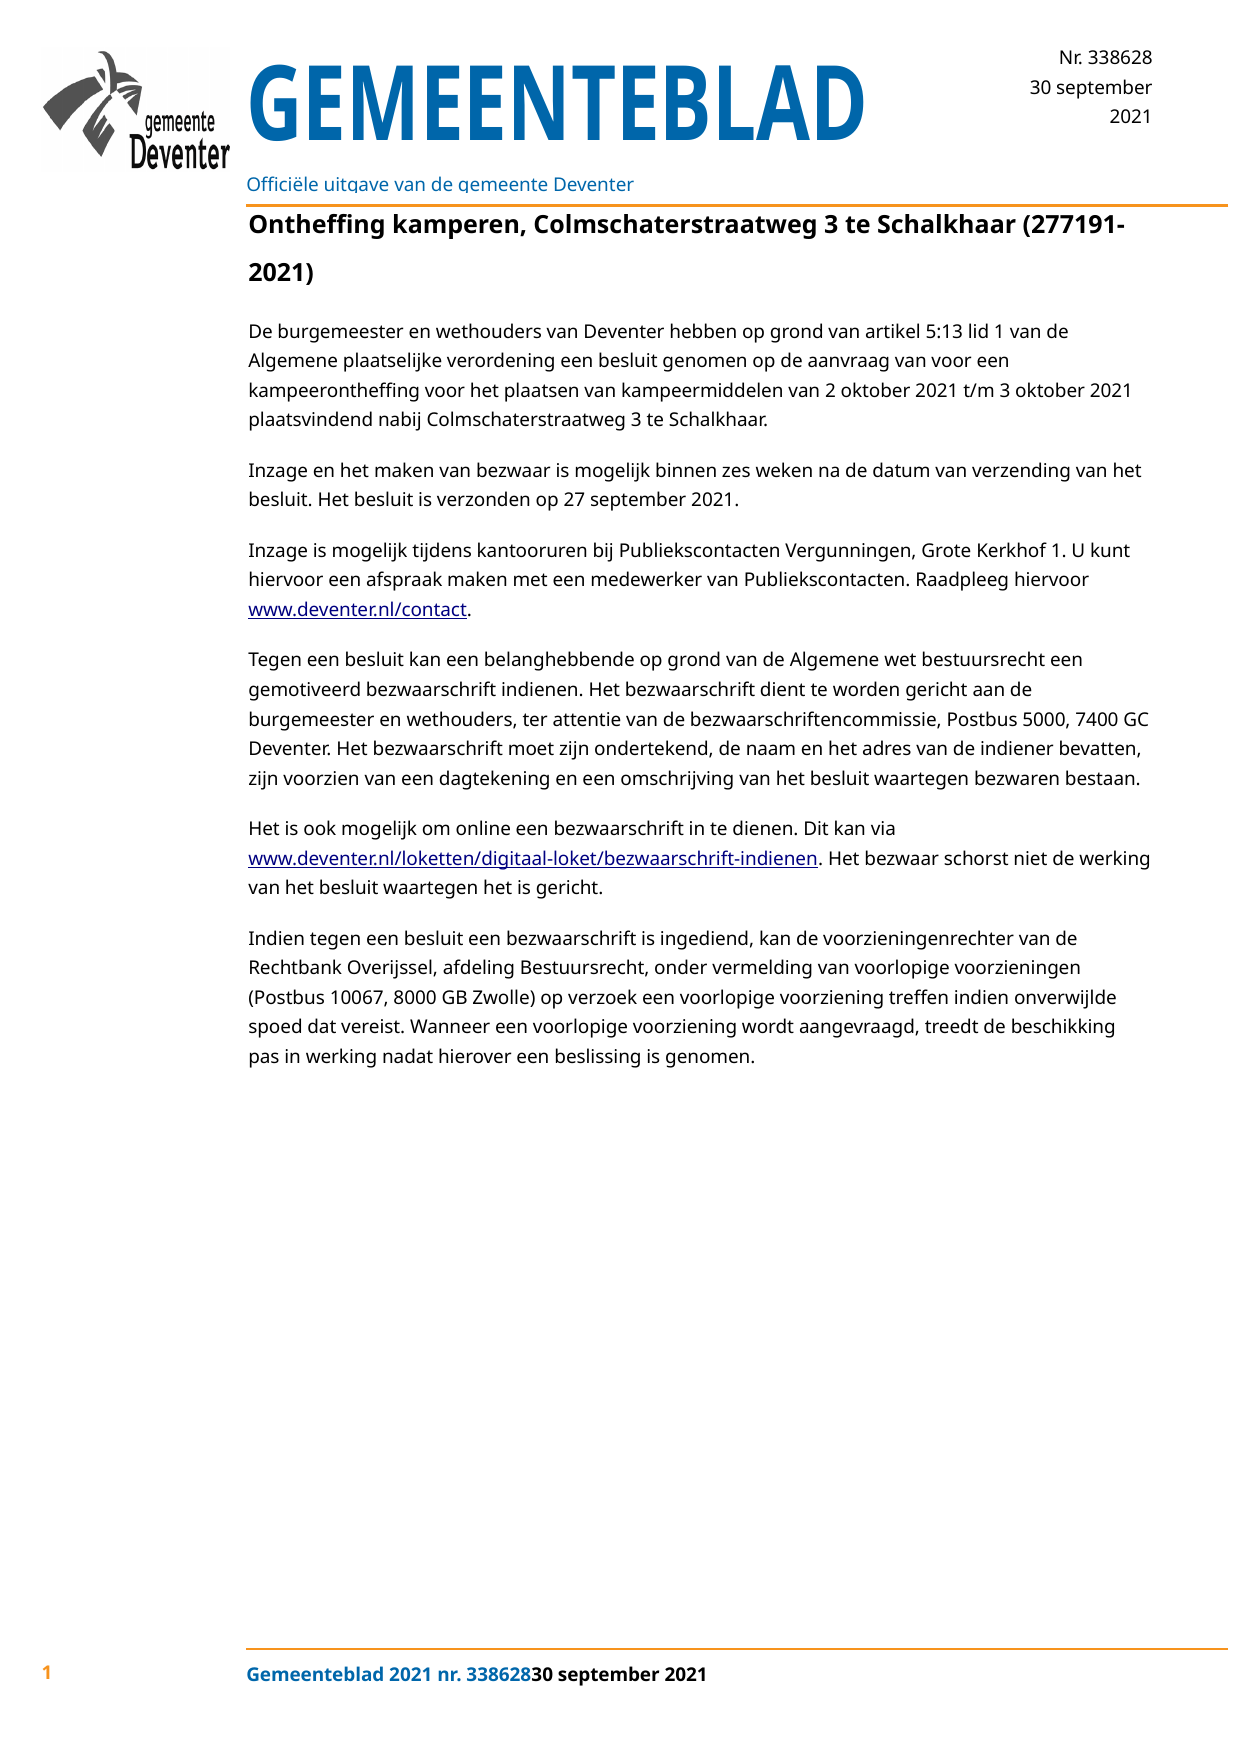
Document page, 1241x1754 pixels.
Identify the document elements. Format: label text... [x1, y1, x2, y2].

text Tegen een besluit kan een belanghebbende op grond van de Algemene wet bestuursrecht een gemotiveerd bezwaarschrift indienen. Het bezwaarschrift dient te worden gericht aan de burgemeester en wethouders, ter attentie van de bezwaarschriftencommissie, Postbus 5000, 7400 GC Deventer. Het bezwaarschrift moet zijn ondertekend, de naam en het adres van de indiener bevatten, zijn voorzien van een dagtekening en een omschrijving van het besluit waartegen bezwaren bestaan. [248, 647, 1152, 791]
picture [41, 47, 231, 172]
text Inzage en het maken van bezwaar is mogelijk binnen zes weken na de datum van verzending van het besluit. Het besluit is verzonden op 27 september 2021. [248, 457, 1152, 512]
text Het is ook mogelijk om online een bezwaarschrift in te dienen. Dit kan via www.deventer.nl/loketten/digitaal-loket/bezwaarschrift-indienen. Het bezwaar schorst niet de werking van het besluit waartegen het is gericht. [248, 815, 1152, 900]
text Indien tegen een besluit een bezwaarschrift is ingediend, kan de voorzieningenrechter van de Rechtbank Overijssel, afdeling Bestuursrecht, onder vermelding van voorlopige voorzieningen (Postbus 10067, 8000 GB Zwolle) op verzoek een voorlopige voorziening treffen indien onverwijlde spoed dat vereist. Wanneer een voorlopige voorziening wordt aangevraagd, treedt de beschikking pas in werking nadat hierover een beslissing is genomen. [248, 925, 1152, 1069]
text Ontheffing kamperen, Colmschaterstraatweg 3 te Schalkhaar (277191-2021) [248, 207, 1152, 288]
text De burgemeester en wethouders van Deventer hebben op grond van artikel 5:13 lid 1 van de Algemene plaatselijke verordening een besluit genomen op de aanvraag van voor een kampeerontheffing voor het plaatsen van kampeermiddelen van 2 oktober 2021 t/m 3 oktober 2021 plaatsvindend nabij Colmschaterstraatweg 3 te Schalkhaar. [248, 318, 1152, 432]
text Inzage is mogelijk tijdens kantooruren bij Publiekscontacten Vergunningen, Grote Kerkhof 1. U kunt hiervoor een afspraak maken met een medewerker van Publiekscontacten. Raadpleeg hiervoor www.deventer.nl/contact. [248, 537, 1152, 622]
